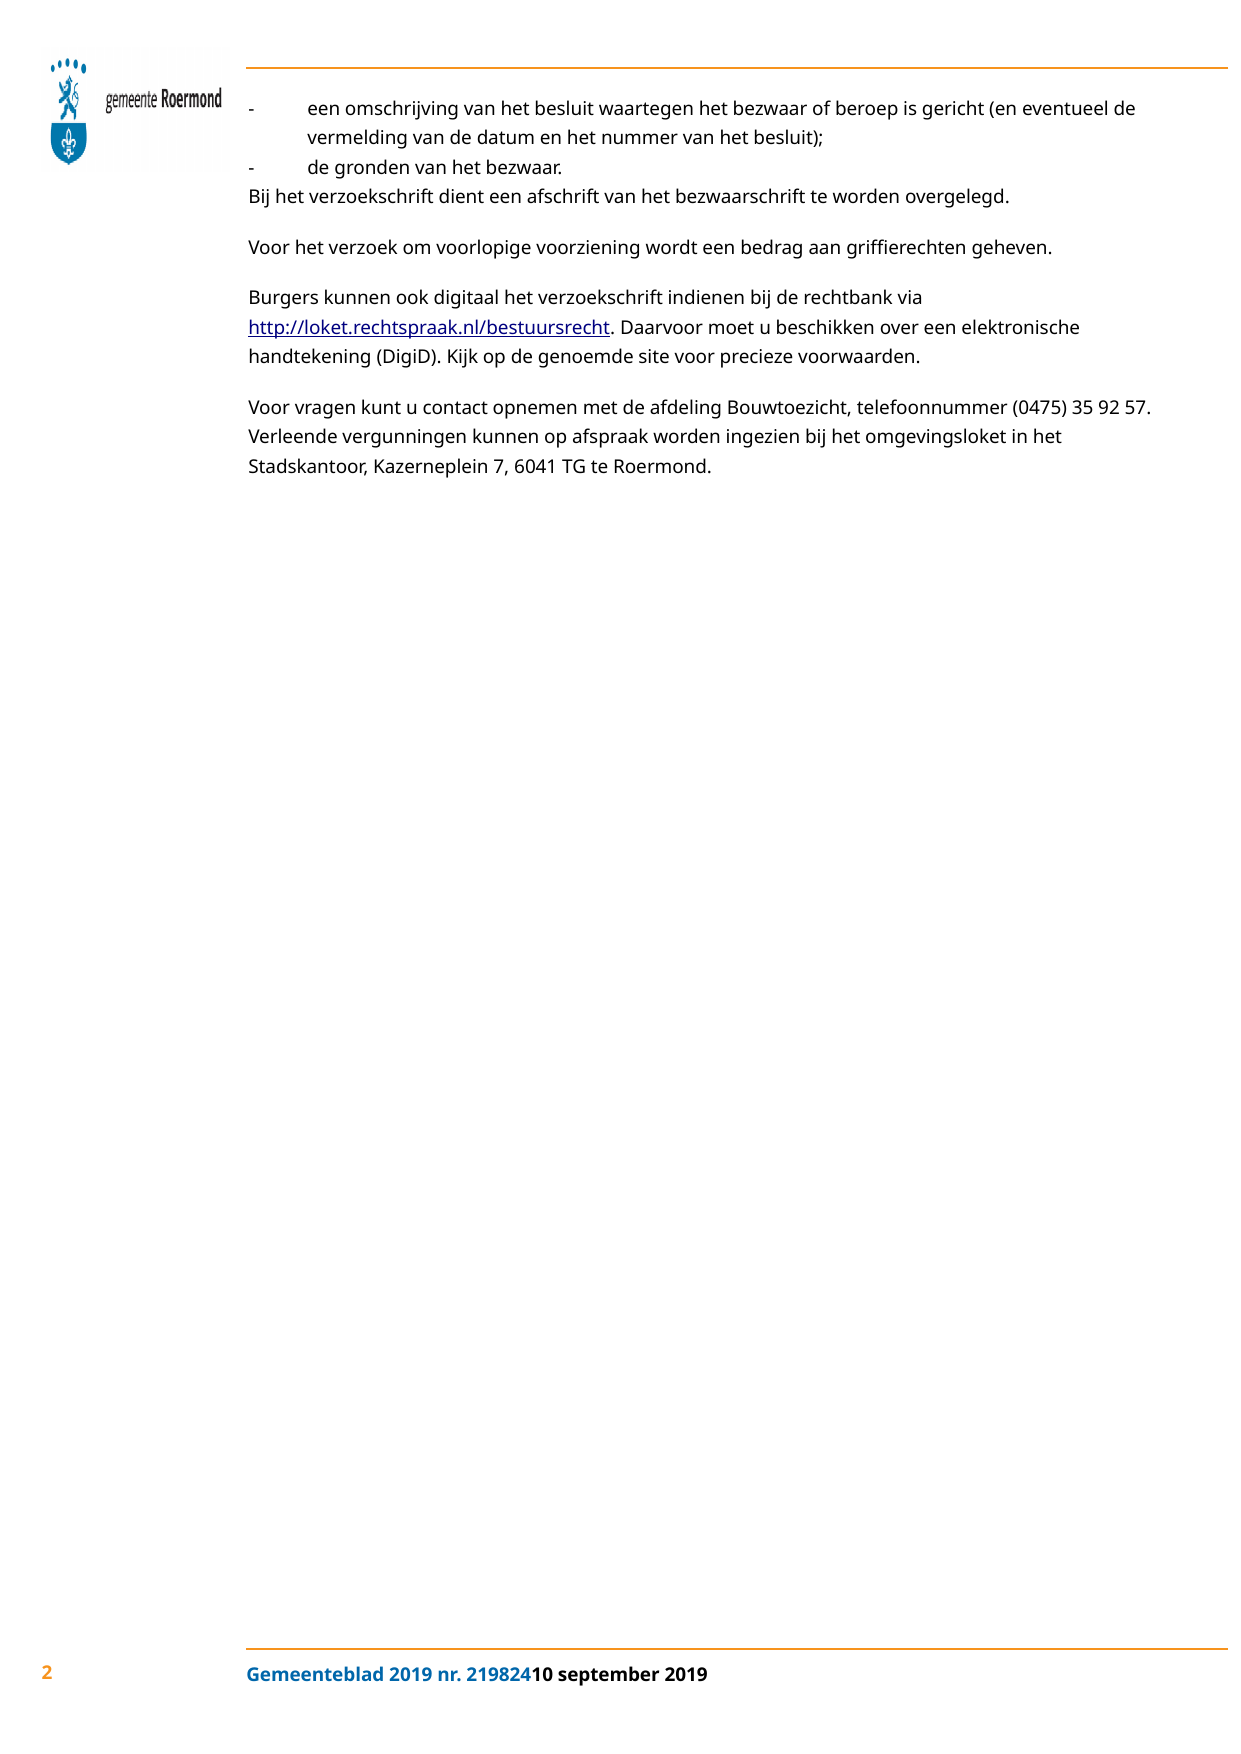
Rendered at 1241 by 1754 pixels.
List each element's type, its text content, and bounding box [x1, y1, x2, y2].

text Voor vragen kunt u contact opnemen met de afdeling Bouwtoezicht, telefoonnummer (0475) 35 92 57. Verleende vergunningen kunnen op afspraak worden ingezien bij het omgevingsloket in het Stadskantoor, Kazerneplein 7, 6041 TG te Roermond. [248, 394, 1152, 479]
text Burgers kunnen ook digitaal het verzoekschrift indienen bij de rechtbank via http://loket.rechtspraak.nl/bestuursrecht. Daarvoor moet u beschikken over een elektronische handtekening (DigiD). Kijk op de genoemde site voor precieze voorwaarden. [248, 284, 1152, 369]
text Voor het verzoek om voorlopige voorziening wordt een bedrag aan griffierechten geheven. [248, 234, 1152, 260]
list de gronden van het bezwaar. [248, 154, 1152, 180]
list een omschrijving van het besluit waartegen het bezwaar of beroep is gericht (en eventueel de vermelding van de datum en het nummer van het besluit); [248, 95, 1152, 150]
picture [41, 47, 231, 172]
text Bij het verzoekschrift dient een afschrift van het bezwaarschrift te worden overgelegd. [248, 183, 1152, 209]
